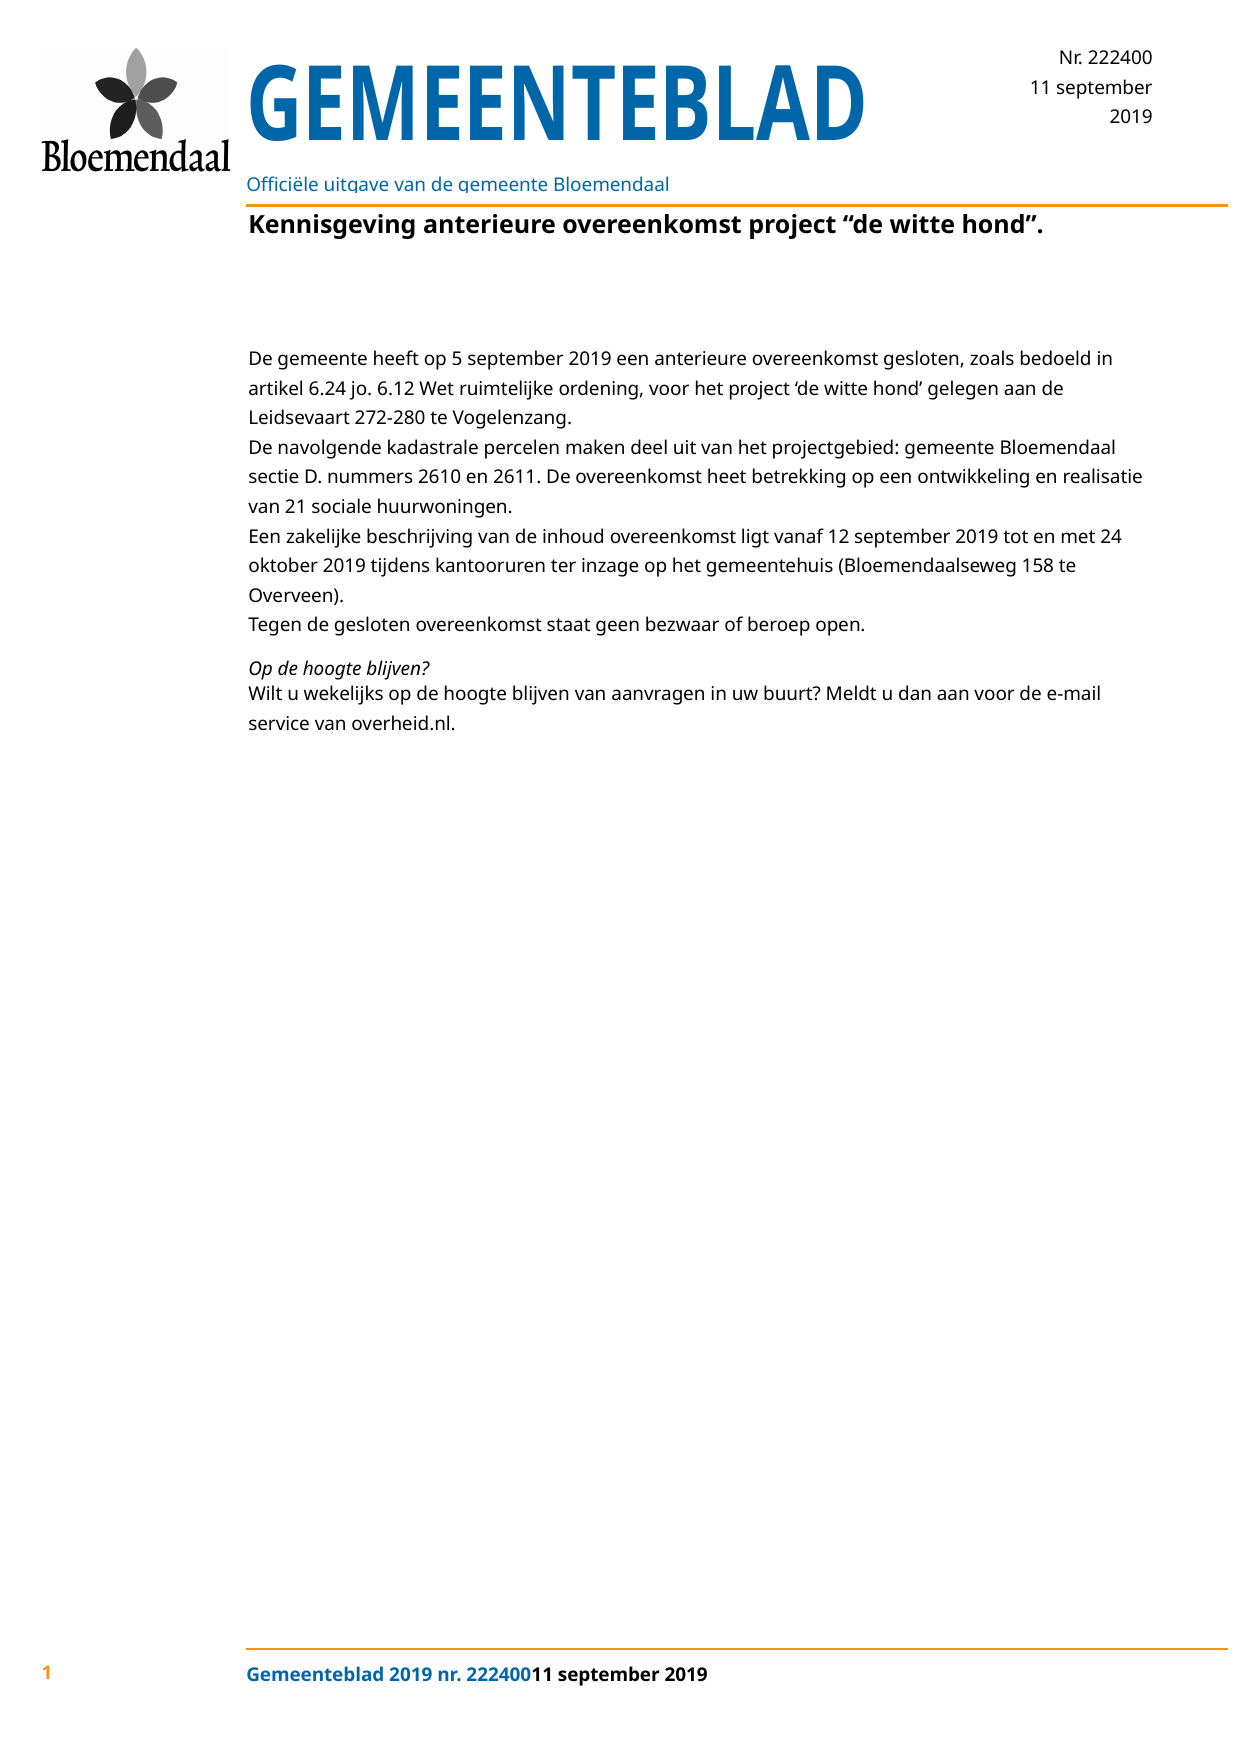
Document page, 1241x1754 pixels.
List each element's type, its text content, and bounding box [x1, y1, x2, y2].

text Een zakelijke beschrijving van de inhoud overeenkomst ligt vanaf 12 september 2019 tot en met 24 oktober 2019 tijdens kantooruren ter inzage op het gemeentehuis (Bloemendaalseweg 158 te Overveen). [248, 523, 1152, 608]
text Kennisgeving anterieure overeenkomst project “de witte hond”. [248, 207, 1152, 241]
text Wilt u wekelijks op de hoogte blijven van aanvragen in uw buurt? Meldt u dan aan voor de e-mail service van overheid.nl. [248, 680, 1152, 736]
text Tegen de gesloten overeenkomst staat geen bezwaar of beroep open. [248, 612, 1152, 637]
picture [41, 47, 231, 172]
text De gemeente heeft op 5 september 2019 een anterieure overeenkomst gesloten, zoals bedoeld in artikel 6.24 jo. 6.12 Wet ruimtelijke ordening, voor het project ‘de witte hond’ gelegen aan de Leidsevaart 272-280 te Vogelenzang. [248, 345, 1152, 430]
text Op de hoogte blijven? [248, 655, 1152, 680]
text De navolgende kadastrale percelen maken deel uit van het projectgebied: gemeente Bloemendaal sectie D. nummers 2610 en 2611. De overeenkomst heet betrekking op een ontwikkeling en realisatie van 21 sociale huurwoningen. [248, 434, 1152, 519]
